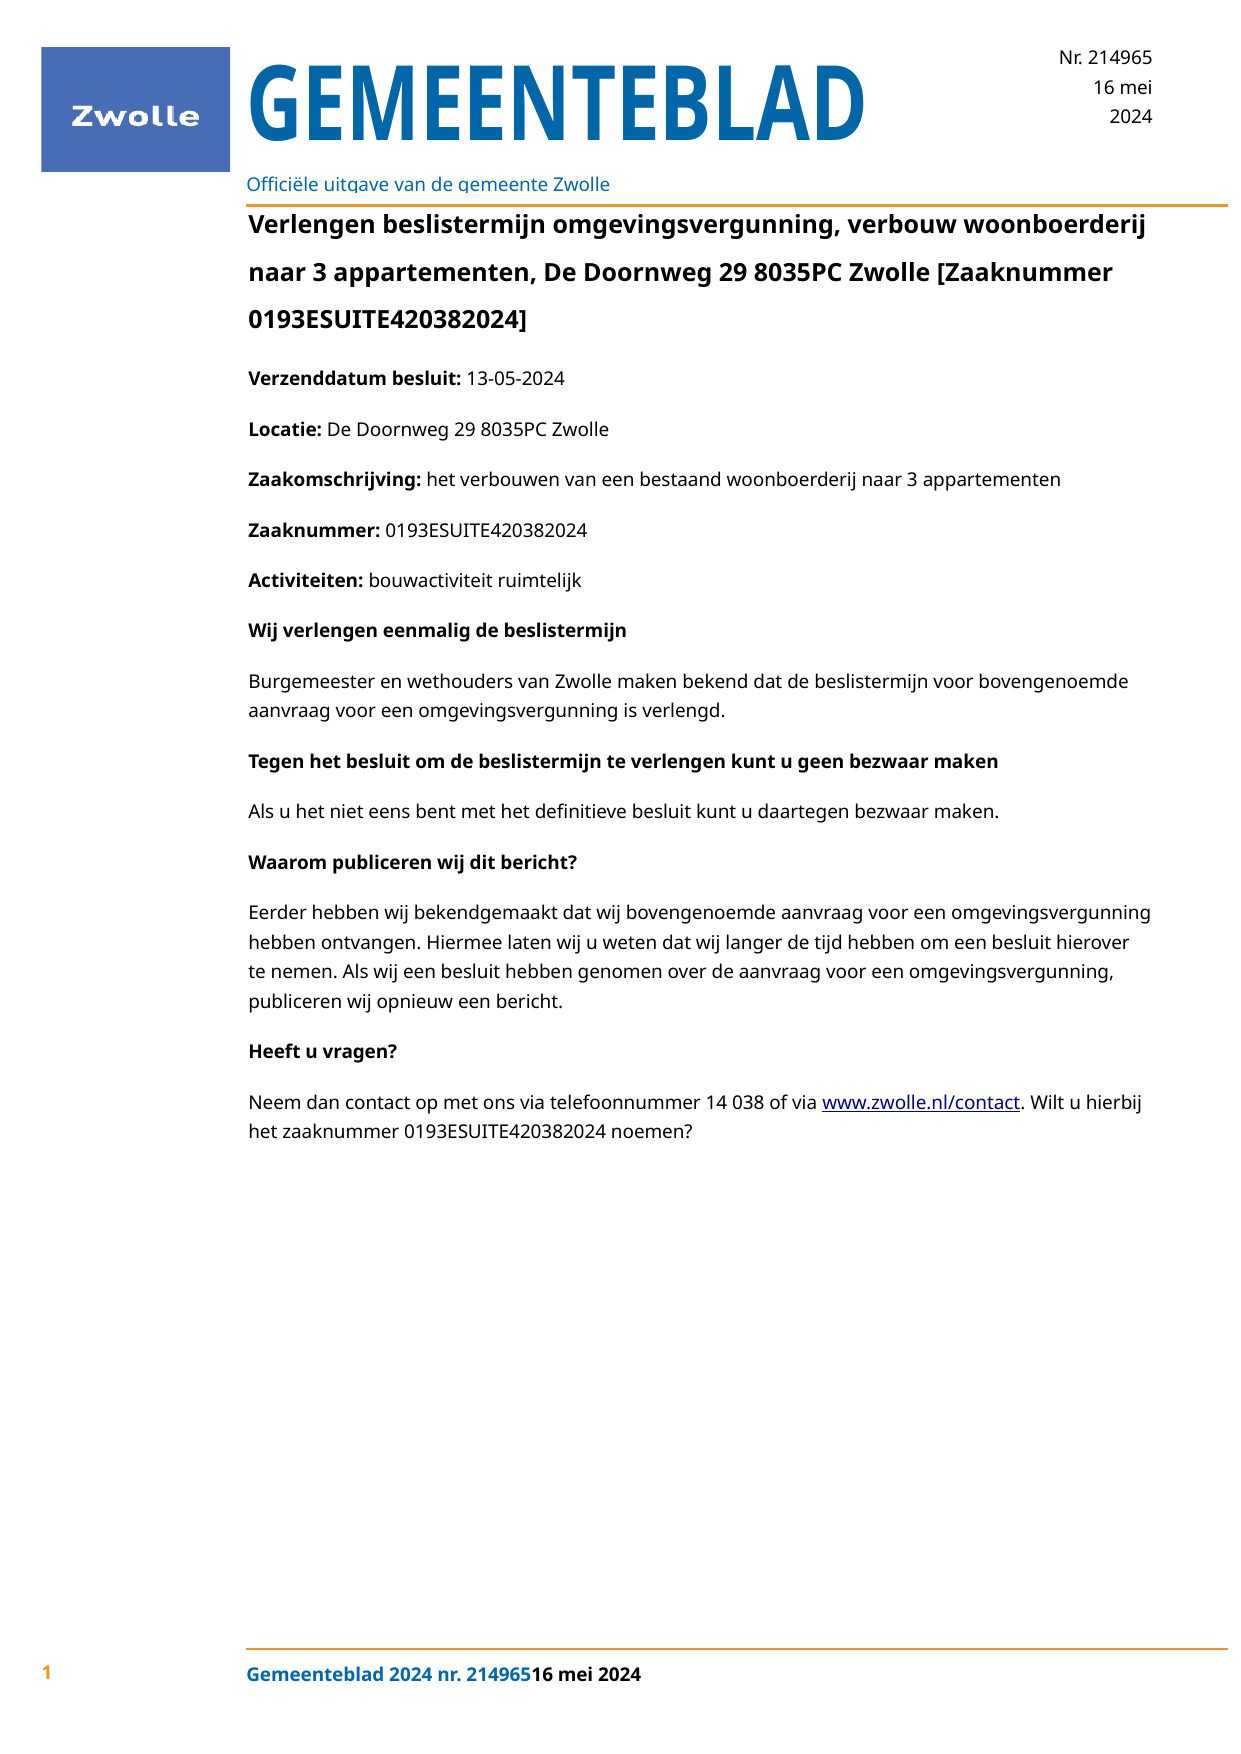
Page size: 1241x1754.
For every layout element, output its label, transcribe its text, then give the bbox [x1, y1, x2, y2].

text Zaakomschrijving: het verbouwen van een bestaand woonboerderij naar 3 appartementen [248, 466, 1152, 492]
text Neem dan contact op met ons via telefoonnummer 14 038 of via www.zwolle.nl/contact. Wilt u hierbij het zaaknummer 0193ESUITE420382024 noemen? [248, 1089, 1152, 1144]
text Waarom publiceren wij dit bericht? [248, 849, 1152, 874]
text Wij verlengen eenmalig de beslistermijn [248, 618, 1152, 643]
text Locatie: De Doornweg 29 8035PC Zwolle [248, 416, 1152, 442]
text Als u het niet eens bent met het definitieve besluit kunt u daartegen bezwaar maken. [248, 798, 1152, 824]
text Eerder hebben wij bekendgemaakt dat wij bovengenoemde aanvraag voor een omgevingsvergunning hebben ontvangen. Hiermee laten wij u weten dat wij langer de tijd hebben om een besluit hierover te nemen. Als wij een besluit hebben genomen over de aanvraag voor een omgevingsvergunning, publiceren wij opnieuw een bericht. [248, 899, 1152, 1014]
text Activiteiten: bouwactiviteit ruimtelijk [248, 567, 1152, 593]
text Heeft u vragen? [248, 1038, 1152, 1064]
text Verzenddatum besluit: 13-05-2024 [248, 366, 1152, 391]
text Burgemeester en wethouders van Zwolle maken bekend dat de beslistermijn voor bovengenoemde aanvraag voor een omgevingsvergunning is verlengd. [248, 668, 1152, 723]
picture [41, 47, 231, 172]
text Tegen het besluit om de beslistermijn te verlengen kunt u geen bezwaar maken [248, 748, 1152, 774]
text Verlengen beslistermijn omgevingsvergunning, verbouw woonboerderij naar 3 appartementen, De Doornweg 29 8035PC Zwolle [Zaaknummer 0193ESUITE420382024] [248, 207, 1152, 336]
text Zaaknummer: 0193ESUITE420382024 [248, 517, 1152, 542]
